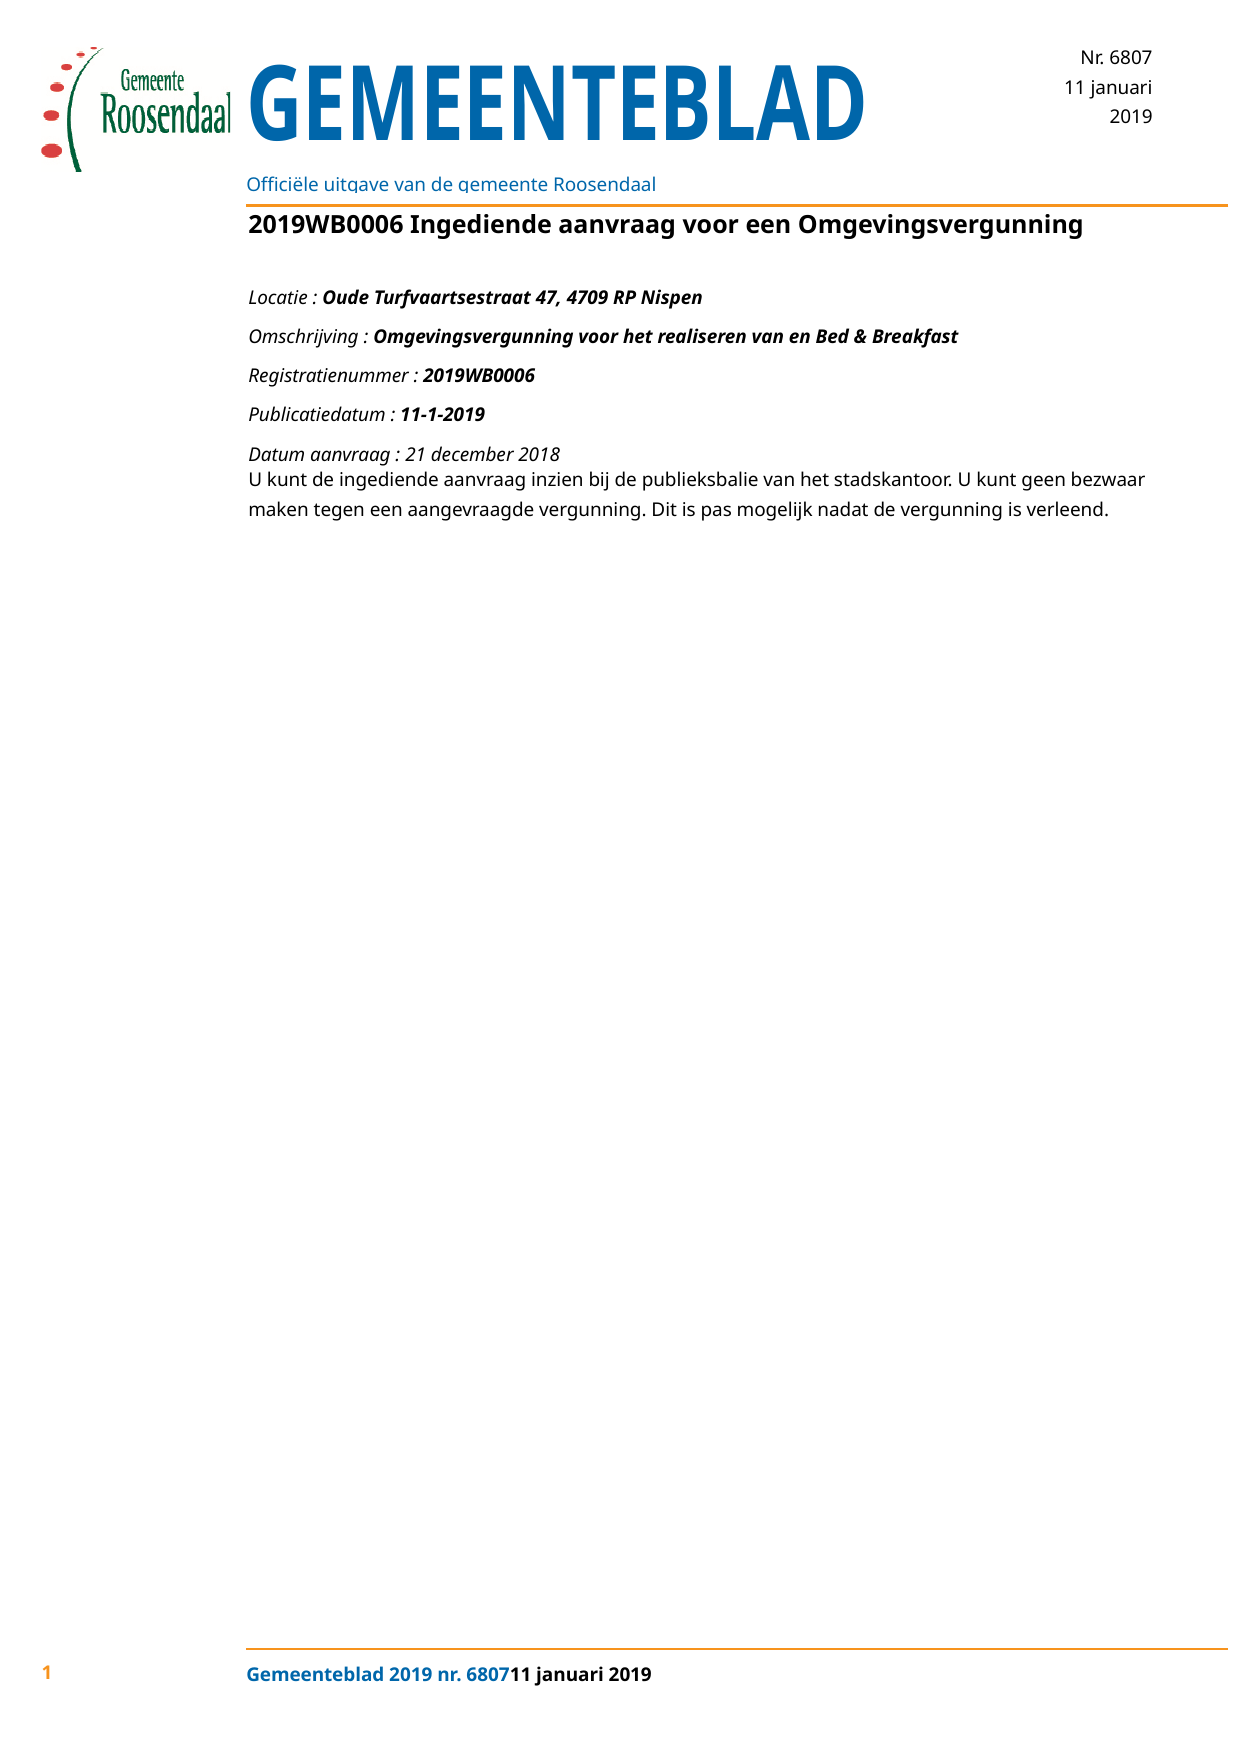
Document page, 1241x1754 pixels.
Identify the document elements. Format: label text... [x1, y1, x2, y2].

text Locatie : Oude Turfvaartsestraat 47, 4709 RP Nispen [248, 284, 1152, 309]
text U kunt de ingediende aanvraag inzien bij de publieksbalie van het stadskantoor. U kunt geen bezwaar maken tegen een aangevraagde vergunning. Dit is pas mogelijk nadat de vergunning is verleend. [248, 467, 1152, 522]
text Datum aanvraag : 21 december 2018 [248, 441, 1152, 467]
text Publicatiedatum : 11-1-2019 [248, 402, 1152, 427]
picture [41, 47, 231, 172]
text Registratienummer : 2019WB0006 [248, 362, 1152, 388]
text Omschrijving : Omgevingsvergunning voor het realiseren van en Bed & Breakfast [248, 323, 1152, 349]
text 2019WB0006 Ingediende aanvraag voor een Omgevingsvergunning [248, 207, 1152, 241]
